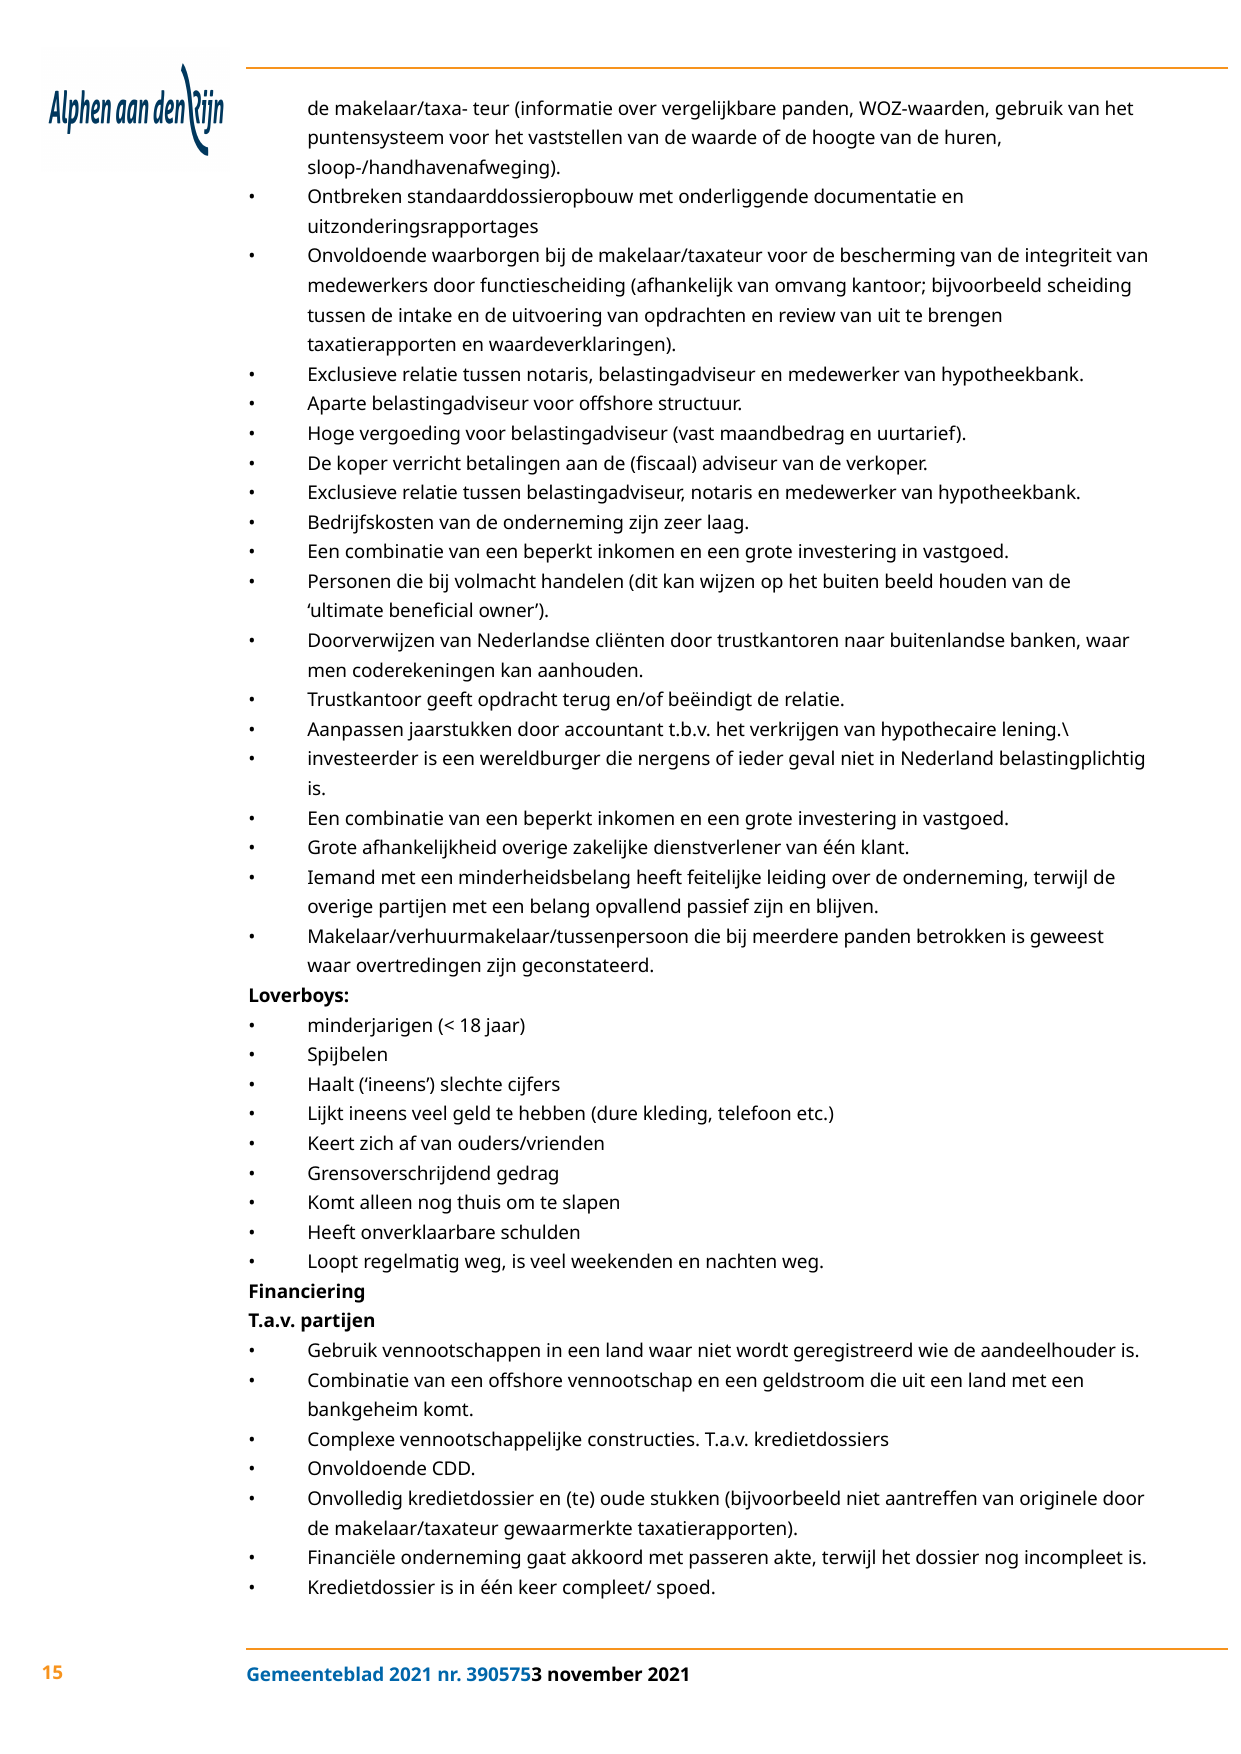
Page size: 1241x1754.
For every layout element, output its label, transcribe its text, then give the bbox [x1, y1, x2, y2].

list Exclusieve relatie tussen belastingadviseur, notaris en medewerker van hypotheekbank. [248, 479, 1152, 505]
picture [41, 47, 231, 172]
list investeerder is een wereldburger die nergens of ieder geval niet in Nederland belastingplichtig is. [248, 746, 1152, 801]
list Aparte belastingadviseur voor offshore structuur. [248, 391, 1152, 416]
text Loverboys: [248, 982, 1152, 1008]
list Spijbelen [248, 1041, 1152, 1067]
list Bedrijfskosten van de onderneming zijn zeer laag. [248, 509, 1152, 535]
list Grote afhankelijkheid overige zakelijke dienstverlener van één klant. [248, 834, 1152, 860]
list de makelaar/taxa- teur (informatie over vergelijkbare panden, WOZ-waarden, gebruik van het puntensysteem voor het vaststellen van de waarde of de hoogte van de huren, sloop-/handhavenafweging). [248, 95, 1152, 180]
list Complexe vennootschappelijke constructies. T.a.v. kredietdossiers [248, 1426, 1152, 1452]
list Onvolledig kredietdossier en (te) oude stukken (bijvoorbeeld niet aantreffen van originele door de makelaar/taxateur gewaarmerkte taxatierapporten). [248, 1485, 1152, 1541]
text T.a.v. partijen [248, 1308, 1152, 1333]
list Loopt regelmatig weg, is veel weekenden en nachten weg. [248, 1248, 1152, 1274]
list Een combinatie van een beperkt inkomen en een grote investering in vastgoed. [248, 805, 1152, 831]
list Heeft onverklaarbare schulden [248, 1219, 1152, 1245]
list Aanpassen jaarstukken door accountant t.b.v. het verkrijgen van hypothecaire lening.\ [248, 716, 1152, 742]
list Onvoldoende waarborgen bij de makelaar/taxateur voor de bescherming van de integriteit van medewerkers door functiescheiding (afhankelijk van omvang kantoor; bijvoorbeeld scheiding tussen de intake en de uitvoering van opdrachten en review van uit te brengen taxatierapporten en waardeverklaringen). [248, 243, 1152, 357]
text Financiering [248, 1278, 1152, 1304]
list Doorverwijzen van Nederlandse cliënten door trustkantoren naar buitenlandse banken, waar men coderekeningen kan aanhouden. [248, 627, 1152, 683]
list Exclusieve relatie tussen notaris, belastingadviseur en medewerker van hypotheekbank. [248, 361, 1152, 387]
list Gebruik vennootschappen in een land waar niet wordt geregistreerd wie de aandeelhouder is. [248, 1337, 1152, 1363]
list Ontbreken standaarddossieropbouw met onderliggende documentatie en uitzonderingsrapportages [248, 183, 1152, 239]
list De koper verricht betalingen aan de (fiscaal) adviseur van de verkoper. [248, 450, 1152, 476]
list Keert zich af van ouders/vrienden [248, 1130, 1152, 1156]
list Makelaar/verhuurmakelaar/tussenpersoon die bij meerdere panden betrokken is geweest waar overtredingen zijn geconstateerd. [248, 923, 1152, 978]
list Personen die bij volmacht handelen (dit kan wijzen op het buiten beeld houden van de ‘ultimate beneficial owner’). [248, 568, 1152, 623]
list Combinatie van een offshore vennootschap en een geldstroom die uit een land met een bankgeheim komt. [248, 1367, 1152, 1422]
list Een combinatie van een beperkt inkomen en een grote investering in vastgoed. [248, 538, 1152, 564]
list Komt alleen nog thuis om te slapen [248, 1189, 1152, 1215]
list Financiële onderneming gaat akkoord met passeren akte, terwijl het dossier nog incompleet is. [248, 1544, 1152, 1570]
list Onvoldoende CDD. [248, 1456, 1152, 1481]
list Kredietdossier is in één keer compleet/ spoed. [248, 1574, 1152, 1600]
list Hoge vergoeding voor belastingadviseur (vast maandbedrag en uurtarief). [248, 420, 1152, 446]
list Iemand met een minderheidsbelang heeft feitelijke leiding over de onderneming, terwijl de overige partijen met een belang opvallend passief zijn en blijven. [248, 864, 1152, 919]
list Trustkantoor geeft opdracht terug en/of beëindigt de relatie. [248, 686, 1152, 712]
list Lijkt ineens veel geld te hebben (dure kleding, telefoon etc.) [248, 1101, 1152, 1126]
list Grensoverschrijdend gedrag [248, 1160, 1152, 1186]
list Haalt (‘ineens’) slechte cijfers [248, 1071, 1152, 1097]
list minderjarigen (< 18 jaar) [248, 1012, 1152, 1038]
